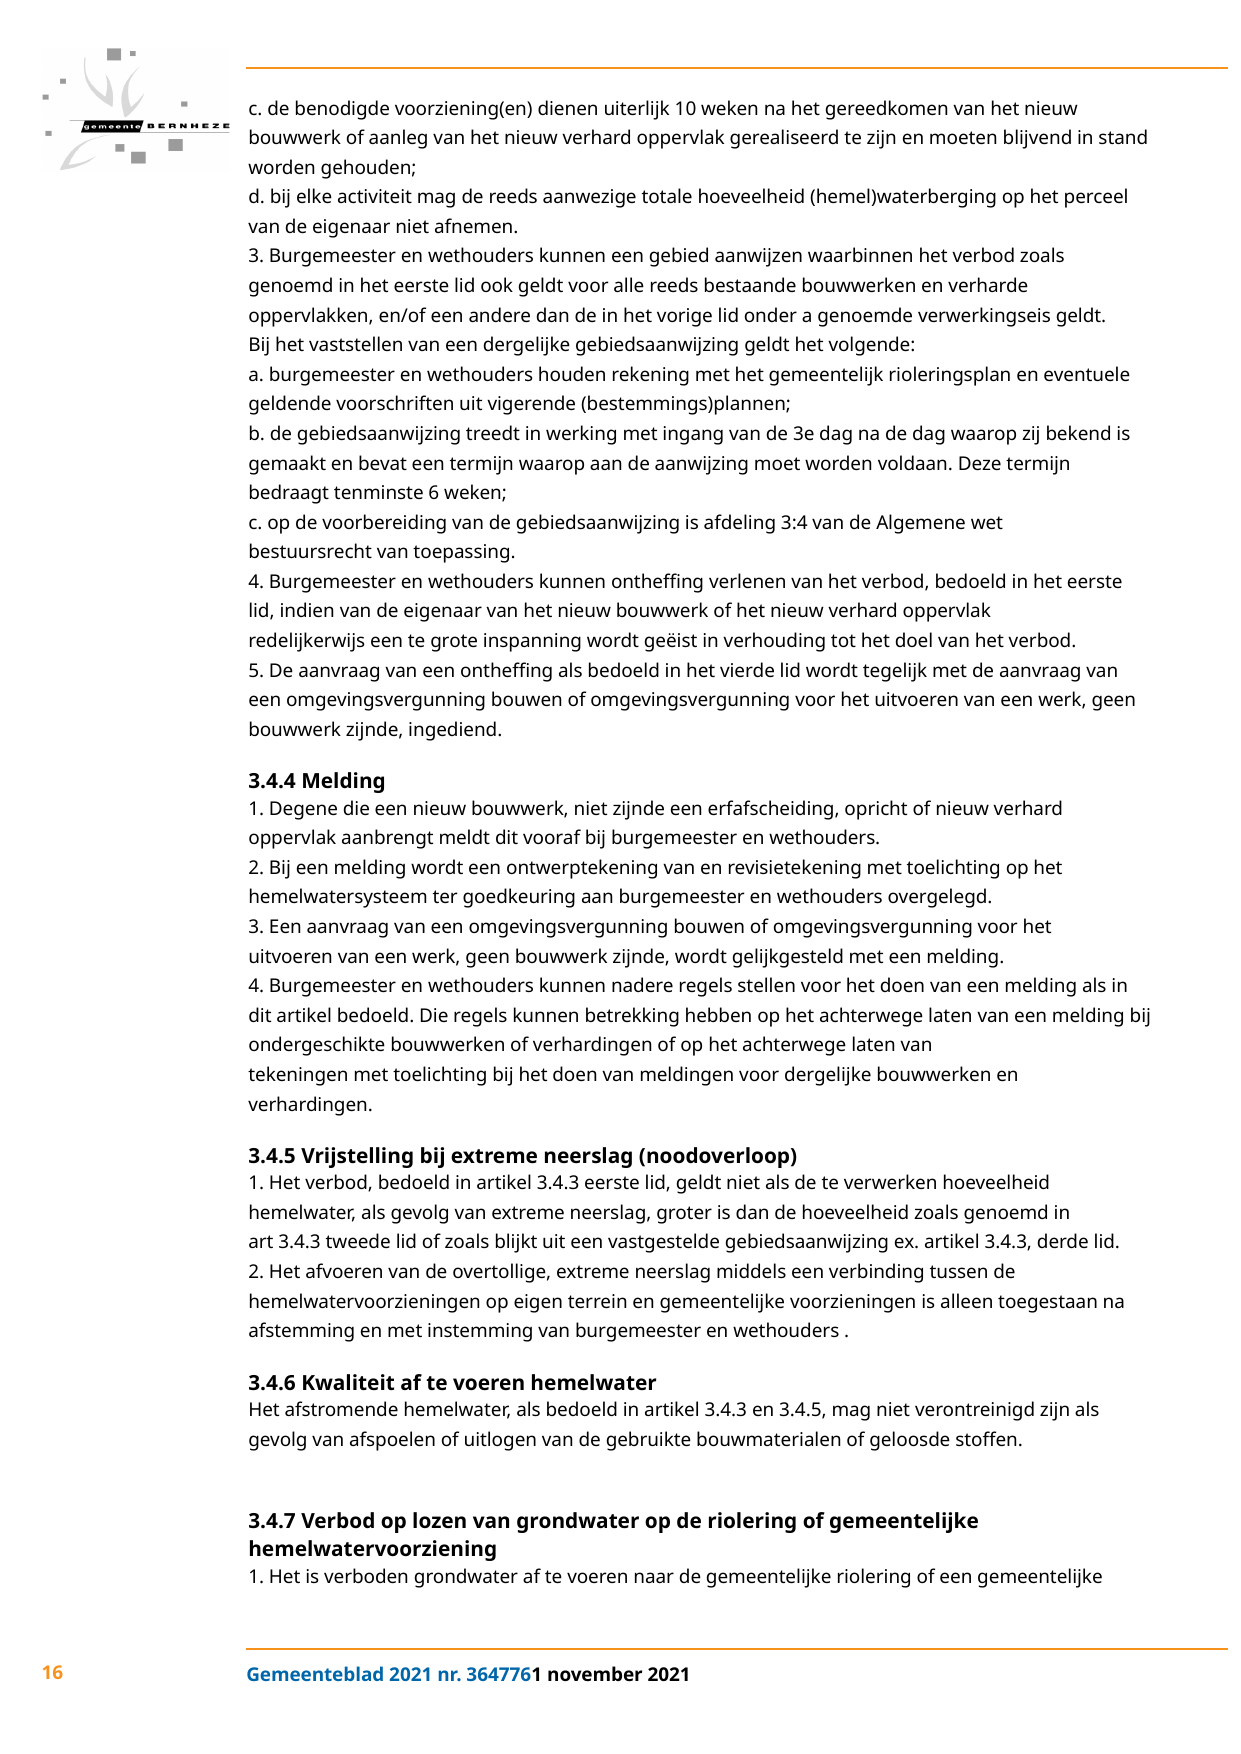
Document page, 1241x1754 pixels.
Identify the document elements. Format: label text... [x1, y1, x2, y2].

text genoemd in het eerste lid ook geldt voor alle reeds bestaande bouwwerken en verharde [248, 272, 1152, 298]
text 3. Burgemeester en wethouders kunnen een gebied aanwijzen waarbinnen het verbod zoals [248, 243, 1152, 268]
text d. bij elke activiteit mag de reeds aanwezige totale hoeveelheid (hemel)waterberging op het perceel van de eigenaar niet afnemen. [248, 183, 1152, 239]
text 1. Het verbod, bedoeld in artikel 3.4.3 eerste lid, geldt niet als de te verwerken hoeveelheid [248, 1169, 1152, 1195]
text hemelwatersysteem ter goedkeuring aan burgemeester en wethouders overgelegd. [248, 884, 1152, 909]
text uitvoeren van een werk, geen bouwwerk zijnde, wordt gelijkgesteld met een melding. [248, 943, 1152, 968]
text 3.4.5 Vrijstelling bij extreme neerslag (noodoverloop) [248, 1141, 1152, 1169]
text art 3.4.3 tweede lid of zoals blijkt uit een vastgestelde gebiedsaanwijzing ex. artikel 3.4.3, derde lid. [248, 1229, 1152, 1254]
text bestuursrecht van toepassing. [248, 538, 1152, 564]
text 3.4.7 Verbod op lozen van grondwater op de riolering of gemeentelijke hemelwatervoorziening [248, 1506, 1152, 1563]
text 2. Bij een melding wordt een ontwerptekening van en revisietekening met toelichting op het [248, 854, 1152, 880]
text a. burgemeester en wethouders houden rekening met het gemeentelijk rioleringsplan en eventuele geldende voorschriften uit vigerende (bestemmings)plannen; [248, 361, 1152, 416]
text 1. Degene die een nieuw bouwwerk, niet zijnde een erfafscheiding, opricht of nieuw verhard [248, 795, 1152, 821]
text 4. Burgemeester en wethouders kunnen ontheffing verlenen van het verbod, bedoeld in het eerste lid, indien van de eigenaar van het nieuw bouwwerk of het nieuw verhard oppervlak [248, 568, 1152, 623]
text Bij het vaststellen van een dergelijke gebiedsaanwijzing geldt het volgende: [248, 331, 1152, 357]
text 3.4.4 Melding [248, 766, 1152, 795]
text 3.4.6 Kwaliteit af te voeren hemelwater [248, 1368, 1152, 1396]
text 1. Het is verboden grondwater af te voeren naar de gemeentelijke riolering of een gemeentelijke [248, 1563, 1152, 1588]
text verhardingen. [248, 1091, 1152, 1116]
text redelijkerwijs een te grote inspanning wordt geëist in verhouding tot het doel van het verbod. [248, 627, 1152, 653]
text 2. Het afvoeren van de overtollige, extreme neerslag middels een verbinding tussen de hemelwatervoorzieningen op eigen terrein en gemeentelijke voorzieningen is alleen toegestaan na afstemming en met instemming van burgemeester en wethouders . [248, 1258, 1152, 1343]
text oppervlakken, en/of een andere dan de in het vorige lid onder a genoemde verwerkingseis geldt. [248, 302, 1152, 328]
text 4. Burgemeester en wethouders kunnen nadere regels stellen voor het doen van een melding als in dit artikel bedoeld. Die regels kunnen betrekking hebben op het achterwege laten van een melding bij ondergeschikte bouwwerken of verhardingen of op het achterwege laten van [248, 972, 1152, 1057]
text hemelwater, als gevolg van extreme neerslag, groter is dan de hoeveelheid zoals genoemd in [248, 1199, 1152, 1225]
text Het afstromende hemelwater, als bedoeld in artikel 3.4.3 en 3.4.5, mag niet verontreinigd zijn als gevolg van afspoelen of uitlogen van de gebruikte bouwmaterialen of geloosde stoffen. [248, 1396, 1152, 1452]
picture [41, 47, 231, 172]
text c. de benodigde voorziening(en) dienen uiterlijk 10 weken na het gereedkomen van het nieuw bouwwerk of aanleg van het nieuw verhard oppervlak gerealiseerd te zijn en moeten blijvend in stand worden gehouden; [248, 95, 1152, 180]
text oppervlak aanbrengt meldt dit vooraf bij burgemeester en wethouders. [248, 824, 1152, 850]
text 5. De aanvraag van een ontheffing als bedoeld in het vierde lid wordt tegelijk met de aanvraag van een omgevingsvergunning bouwen of omgevingsvergunning voor het uitvoeren van een werk, geen bouwwerk zijnde, ingediend. [248, 657, 1152, 742]
text c. op de voorbereiding van de gebiedsaanwijzing is afdeling 3:4 van de Algemene wet [248, 509, 1152, 535]
text b. de gebiedsaanwijzing treedt in werking met ingang van de 3e dag na de dag waarop zij bekend is gemaakt en bevat een termijn waarop aan de aanwijzing moet worden voldaan. Deze termijn bedraagt tenminste 6 weken; [248, 420, 1152, 505]
text tekeningen met toelichting bij het doen van meldingen voor dergelijke bouwwerken en [248, 1061, 1152, 1087]
text 3. Een aanvraag van een omgevingsvergunning bouwen of omgevingsvergunning voor het [248, 913, 1152, 939]
